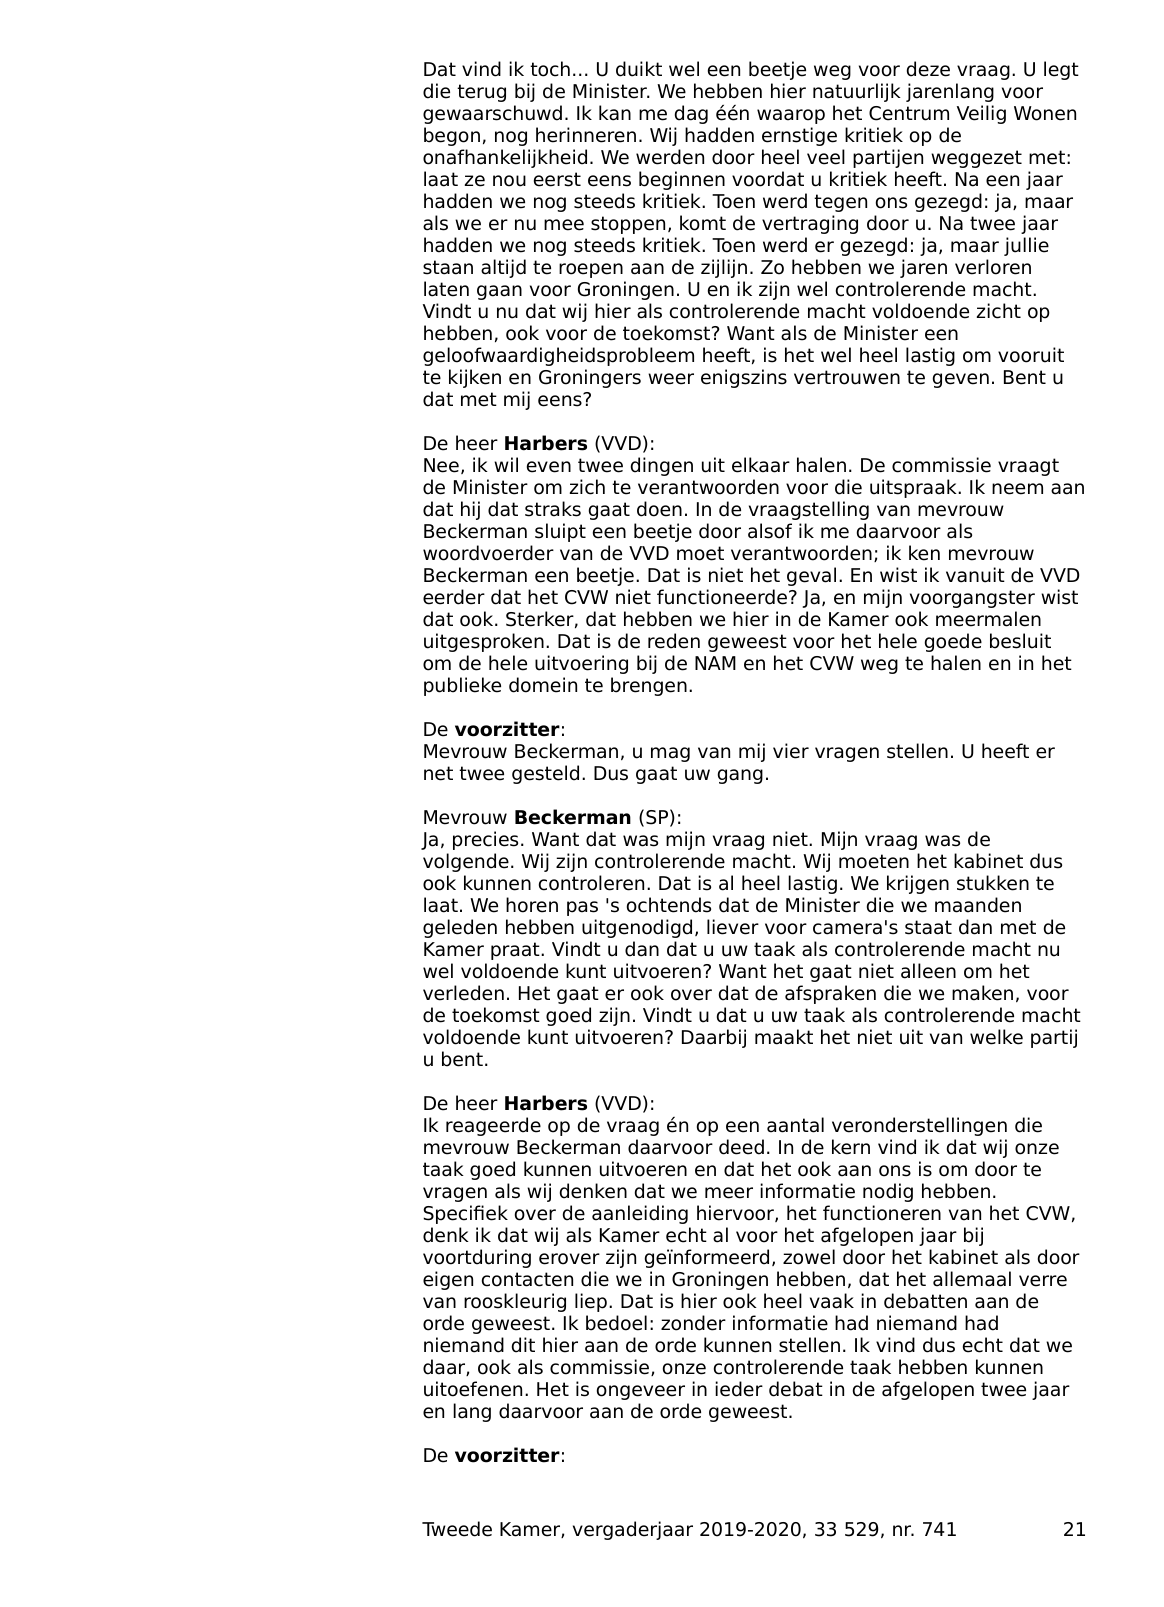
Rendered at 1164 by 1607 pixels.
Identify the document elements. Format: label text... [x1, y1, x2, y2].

text Ja, precies. Want dat was mijn vraag niet. Mijn vraag was de volgende. Wij zijn controlerende macht. Wij moeten het kabinet dus ook kunnen controleren. Dat is al heel lastig. We krijgen stukken te laat. We horen pas 's ochtends dat de Minister die we maanden geleden hebben uitgenodigd, liever voor camera's staat dan met de Kamer praat. Vindt u dan dat u uw taak als controlerende macht nu wel voldoende kunt uitvoeren? Want het gaat niet alleen om het verleden. Het gaat er ook over dat de afspraken die we maken, voor de toekomst goed zijn. Vindt u dat u uw taak als controlerende macht voldoende kunt uitvoeren? Daarbij maakt het niet uit van welke partij u bent. [422, 829, 1087, 1071]
text Mevrouw Beckerman, u mag van mij vier vragen stellen. U heeft er net twee gesteld. Dus gaat uw gang. [422, 741, 1087, 785]
text De heer Harbers (VVD): [422, 1093, 1087, 1115]
text De voorzitter: [422, 719, 1087, 741]
text Dat vind ik toch... U duikt wel een beetje weg voor deze vraag. U legt die terug bij de Minister. We hebben hier natuurlijk jarenlang voor gewaarschuwd. Ik kan me dag één waarop het Centrum Veilig Wonen begon, nog herinneren. Wij hadden ernstige kritiek op de onafhankelijkheid. We werden door heel veel partijen weggezet met: laat ze nou eerst eens beginnen voordat u kritiek heeft. Na een jaar hadden we nog steeds kritiek. Toen werd tegen ons gezegd: ja, maar als we er nu mee stoppen, komt de vertraging door u. Na twee jaar hadden we nog steeds kritiek. Toen werd er gezegd: ja, maar jullie staan altijd te roepen aan de zijlijn. Zo hebben we jaren verloren laten gaan voor Groningen. U en ik zijn wel controlerende macht. Vindt u nu dat wij hier als controlerende macht voldoende zicht op hebben, ook voor de toekomst? Want als de Minister een geloofwaardigheidsprobleem heeft, is het wel heel lastig om vooruit te kijken en Groningers weer enigszins vertrouwen te geven. Bent u dat met mij eens? [422, 59, 1087, 411]
text De voorzitter: [422, 1445, 1087, 1467]
text De heer Harbers (VVD): [422, 433, 1087, 455]
text Ik reageerde op de vraag én op een aantal veronderstellingen die mevrouw Beckerman daarvoor deed. In de kern vind ik dat wij onze taak goed kunnen uitvoeren en dat het ook aan ons is om door te vragen als wij denken dat we meer informatie nodig hebben. Specifiek over de aanleiding hiervoor, het functioneren van het CVW, denk ik dat wij als Kamer echt al voor het afgelopen jaar bij voortduring erover zijn geïnformeerd, zowel door het kabinet als door eigen contacten die we in Groningen hebben, dat het allemaal verre van rooskleurig liep. Dat is hier ook heel vaak in debatten aan de orde geweest. Ik bedoel: zonder informatie had niemand had niemand dit hier aan de orde kunnen stellen. Ik vind dus echt dat we daar, ook als commissie, onze controlerende taak hebben kunnen uitoefenen. Het is ongeveer in ieder debat in de afgelopen twee jaar en lang daarvoor aan de orde geweest. [422, 1115, 1087, 1423]
text Mevrouw Beckerman (SP): [422, 807, 1087, 829]
text Nee, ik wil even twee dingen uit elkaar halen. De commissie vraagt de Minister om zich te verantwoorden voor die uitspraak. Ik neem aan dat hij dat straks gaat doen. In de vraagstelling van mevrouw Beckerman sluipt een beetje door alsof ik me daarvoor als woordvoerder van de VVD moet verantwoorden; ik ken mevrouw Beckerman een beetje. Dat is niet het geval. En wist ik vanuit de VVD eerder dat het CVW niet functioneerde? Ja, en mijn voorgangster wist dat ook. Sterker, dat hebben we hier in de Kamer ook meermalen uitgesproken. Dat is de reden geweest voor het hele goede besluit om de hele uitvoering bij de NAM en het CVW weg te halen en in het publieke domein te brengen. [422, 455, 1087, 697]
